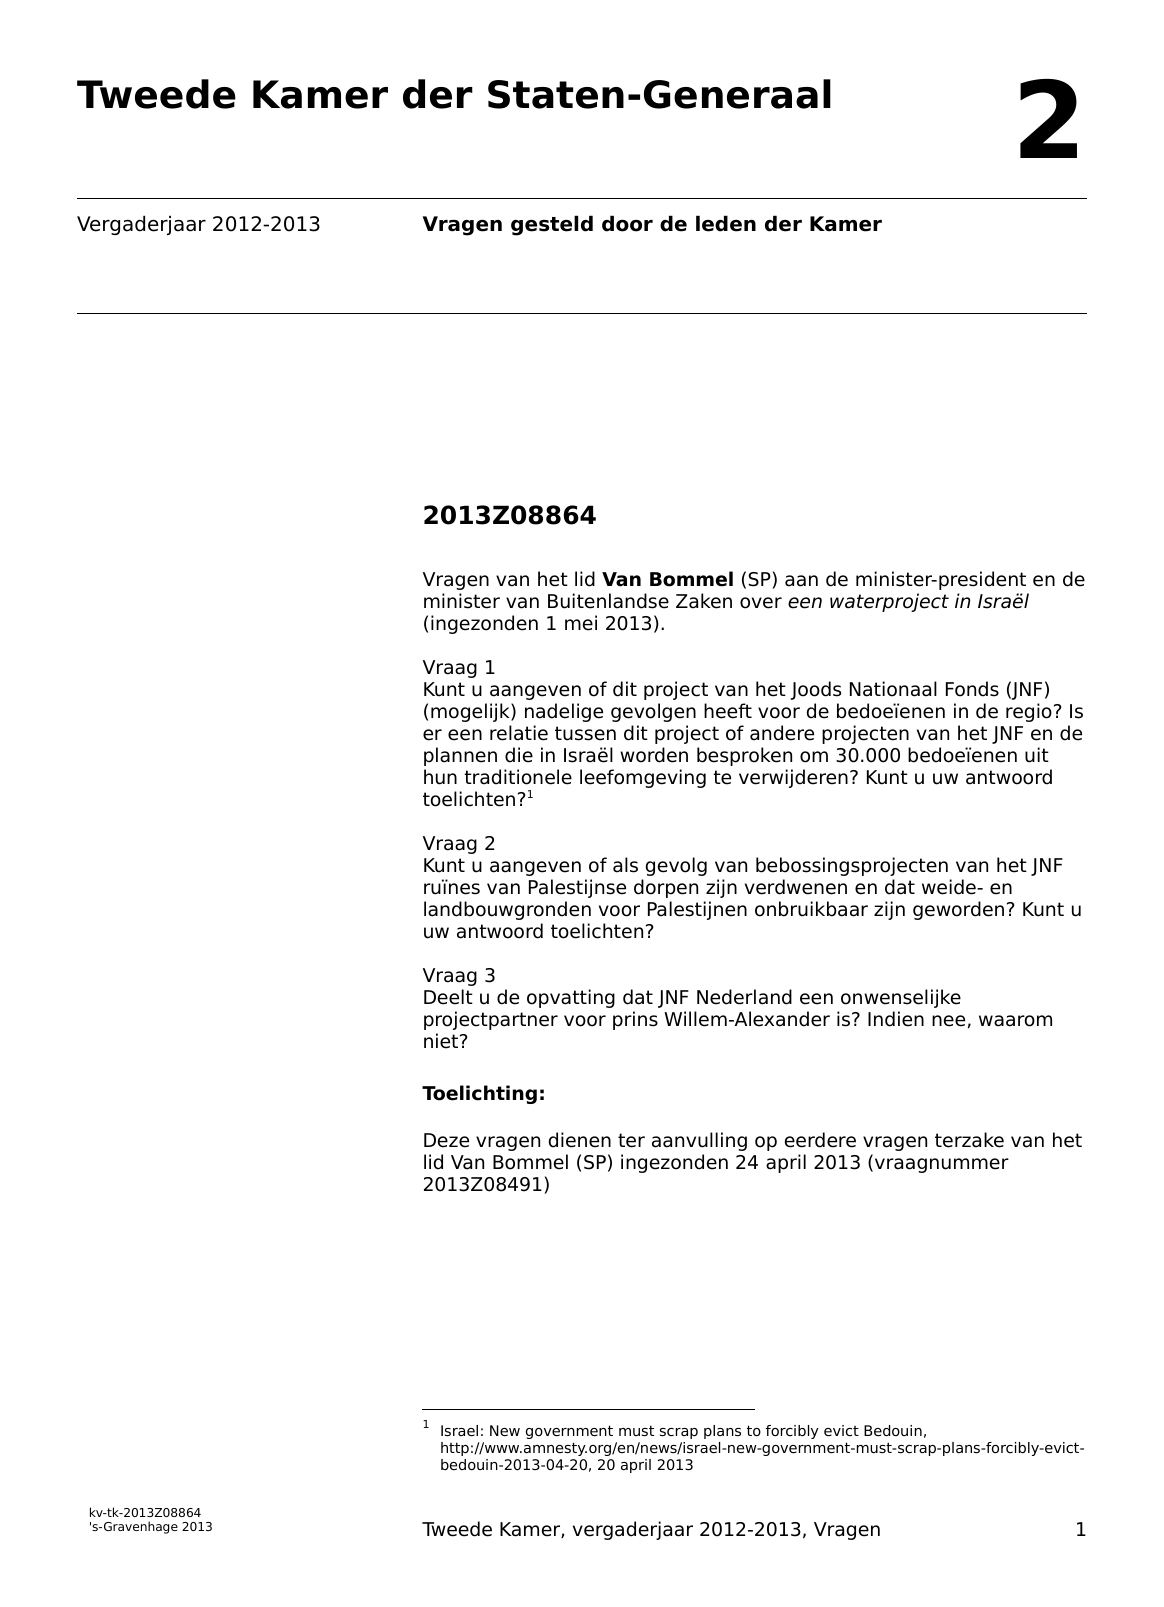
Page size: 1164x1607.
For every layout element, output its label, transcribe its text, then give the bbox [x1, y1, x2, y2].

subtitle Toelichting: [422, 1083, 1087, 1105]
table_cell Vragen gesteld door de leden der Kamer [422, 199, 1087, 313]
text 2013Z08864 [422, 501, 1087, 531]
text Vraag 1 [422, 657, 1087, 679]
text Deelt u de opvatting dat JNF Nederland een onwenselijke projectpartner voor prins Willem-Alexander is? Indien nee, waarom niet? [422, 987, 1087, 1053]
text kv-tk-2013Z08864 [88, 1506, 323, 1520]
table_cell Vergaderjaar 2012-2013 [77, 199, 422, 313]
text Vragen van het lid Van Bommel (SP) aan de minister-president en de minister van Buitenlandse Zaken over een waterproject in Israël (ingezonden 1 mei 2013). [422, 569, 1087, 635]
text Israel: New government must scrap plans to forcibly evict Bedouin, http://www.amnesty.org/en/news/israel-new-government-must-scrap-plans-forcibly-evict-bedouin-2013-04-20, 20 april 2013 [422, 1418, 1087, 1474]
table_header Tweede Kamer der Staten-Generaal [77, 59, 886, 198]
text Vraag 2 [422, 833, 1087, 855]
text 's-Gravenhage 2013 [88, 1520, 323, 1534]
text Kunt u aangeven of dit project van het Joods Nationaal Fonds (JNF) (mogelijk) nadelige gevolgen heeft voor de bedoeïenen in de regio? Is er een relatie tussen dit project of andere projecten van het JNF en de plannen die in Israël worden besproken om 30.000 bedoeïenen uit hun traditionele leefomgeving te verwijderen? Kunt u uw antwoord toelichten? [422, 679, 1087, 811]
table_header 2 [886, 59, 1087, 198]
text Deze vragen dienen ter aanvulling op eerdere vragen terzake van het lid Van Bommel (SP) ingezonden 24 april 2013 (vraagnummer 2013Z08491) [422, 1130, 1087, 1196]
text Kunt u aangeven of als gevolg van bebossingsprojecten van het JNF ruïnes van Palestijnse dorpen zijn verdwenen en dat weide- en landbouwgronden voor Palestijnen onbruikbaar zijn geworden? Kunt u uw antwoord toelichten? [422, 855, 1087, 943]
text Vraag 3 [422, 965, 1087, 987]
